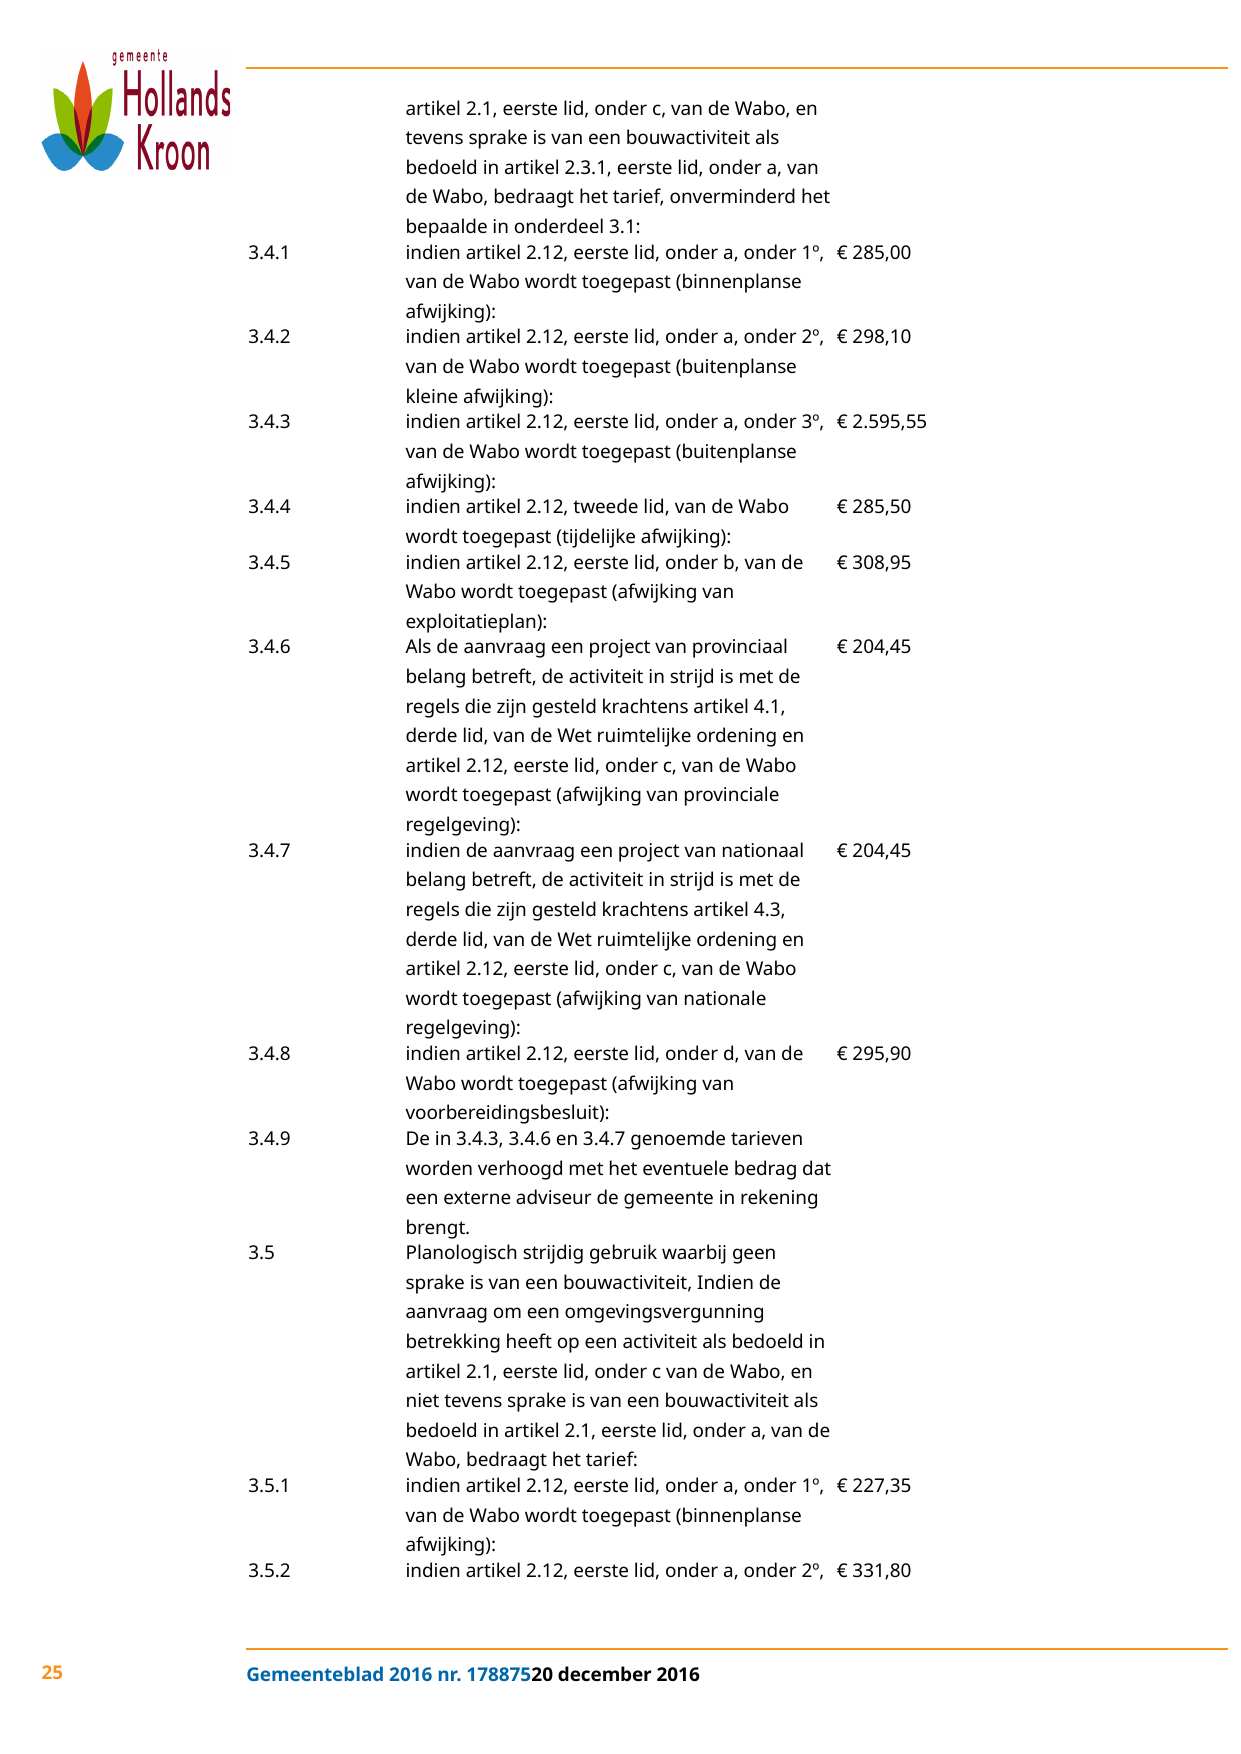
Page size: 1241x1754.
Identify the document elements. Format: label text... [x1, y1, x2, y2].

table_cell [994, 239, 1152, 324]
table_cell artikel 2.1, eerste lid, onder c, van de Wabo, en tevens sprake is van een bouwactiviteit als bedoeld in artikel 2.3.1, eerste lid, onder a, van de Wabo, bedraagt het tarief, onverminderd het bepaalde in onderdeel 3.1: [405, 95, 837, 239]
table_cell [994, 837, 1152, 1040]
table_cell [994, 95, 1152, 239]
table_cell [994, 1473, 1152, 1557]
table_cell € 204,45 [837, 634, 994, 837]
table_cell [994, 494, 1152, 549]
table_cell 3.4.2 [248, 324, 405, 409]
table_cell [994, 409, 1152, 493]
picture [41, 47, 231, 172]
table_cell indien artikel 2.12, tweede lid, van de Wabo wordt toegepast (tijdelijke afwijking): [405, 494, 837, 549]
table_cell 3.4.5 [248, 549, 405, 634]
table_cell Als de aanvraag een project van provinciaal belang betreft, de activiteit in strijd is met de regels die zijn gesteld krachtens artikel 4.1, derde lid, van de Wet ruimtelijke ordening en artikel 2.12, eerste lid, onder c, van de Wabo wordt toegepast (afwijking van provinciale regelgeving): [405, 634, 837, 837]
table_cell [837, 1125, 994, 1239]
table_cell € 227,35 [837, 1473, 994, 1557]
table_cell € 285,50 [837, 494, 994, 549]
table_cell 3.4.7 [248, 837, 405, 1040]
table_cell 3.4.3 [248, 409, 405, 493]
table_cell 3.4.6 [248, 634, 405, 837]
table_cell [994, 324, 1152, 409]
table_cell [994, 1040, 1152, 1125]
table_cell 3.4.8 [248, 1040, 405, 1125]
table_cell € 298,10 [837, 324, 994, 409]
table_cell € 204,45 [837, 837, 994, 1040]
table_cell indien artikel 2.12, eerste lid, onder a, onder 1º, van de Wabo wordt toegepast (binnenplanse afwijking): [405, 1473, 837, 1557]
table_cell € 295,90 [837, 1040, 994, 1125]
table_cell 3.5.2 [248, 1557, 405, 1583]
table_cell De in 3.4.3, 3.4.6 en 3.4.7 genoemde tarieven worden verhoogd met het eventuele bedrag dat een externe adviseur de gemeente in rekening brengt. [405, 1125, 837, 1239]
table_cell 3.4.4 [248, 494, 405, 549]
table_cell [994, 1240, 1152, 1472]
table_cell 3.4.1 [248, 239, 405, 324]
table_cell indien de aanvraag een project van nationaal belang betreft, de activiteit in strijd is met de regels die zijn gesteld krachtens artikel 4.3, derde lid, van de Wet ruimtelijke ordening en artikel 2.12, eerste lid, onder c, van de Wabo wordt toegepast (afwijking van nationale regelgeving): [405, 837, 837, 1040]
table_cell [994, 1557, 1152, 1583]
table_cell indien artikel 2.12, eerste lid, onder d, van de Wabo wordt toegepast (afwijking van voorbereidingsbesluit): [405, 1040, 837, 1125]
table_cell [837, 1240, 994, 1472]
table_cell [248, 95, 405, 239]
table_cell 3.5.1 [248, 1473, 405, 1557]
table_cell € 285,00 [837, 239, 994, 324]
table_cell [994, 634, 1152, 837]
table_cell Planologisch strijdig gebruik waarbij geen sprake is van een bouwactiviteit, Indien de aanvraag om een omgevingsvergunning betrekking heeft op een activiteit als bedoeld in artikel 2.1, eerste lid, onder c van de Wabo, en niet tevens sprake is van een bouwactiviteit als bedoeld in artikel 2.1, eerste lid, onder a, van de Wabo, bedraagt het tarief: [405, 1240, 837, 1472]
table_cell [994, 549, 1152, 634]
table_cell indien artikel 2.12, eerste lid, onder a, onder 2º, van de Wabo wordt toegepast (buitenplanse kleine afwijking): [405, 324, 837, 409]
table_cell [837, 95, 994, 239]
table_cell € 2.595,55 [837, 409, 994, 493]
table_cell [994, 1125, 1152, 1239]
table_cell € 308,95 [837, 549, 994, 634]
table_cell indien artikel 2.12, eerste lid, onder a, onder 3º, van de Wabo wordt toegepast (buitenplanse afwijking): [405, 409, 837, 493]
table_cell indien artikel 2.12, eerste lid, onder b, van de Wabo wordt toegepast (afwijking van exploitatieplan): [405, 549, 837, 634]
table_cell indien artikel 2.12, eerste lid, onder a, onder 1º, van de Wabo wordt toegepast (binnenplanse afwijking): [405, 239, 837, 324]
table_cell 3.4.9 [248, 1125, 405, 1239]
table_cell 3.5 [248, 1240, 405, 1472]
table_cell € 331,80 [837, 1557, 994, 1583]
table_cell indien artikel 2.12, eerste lid, onder a, onder 2º, [405, 1557, 837, 1583]
